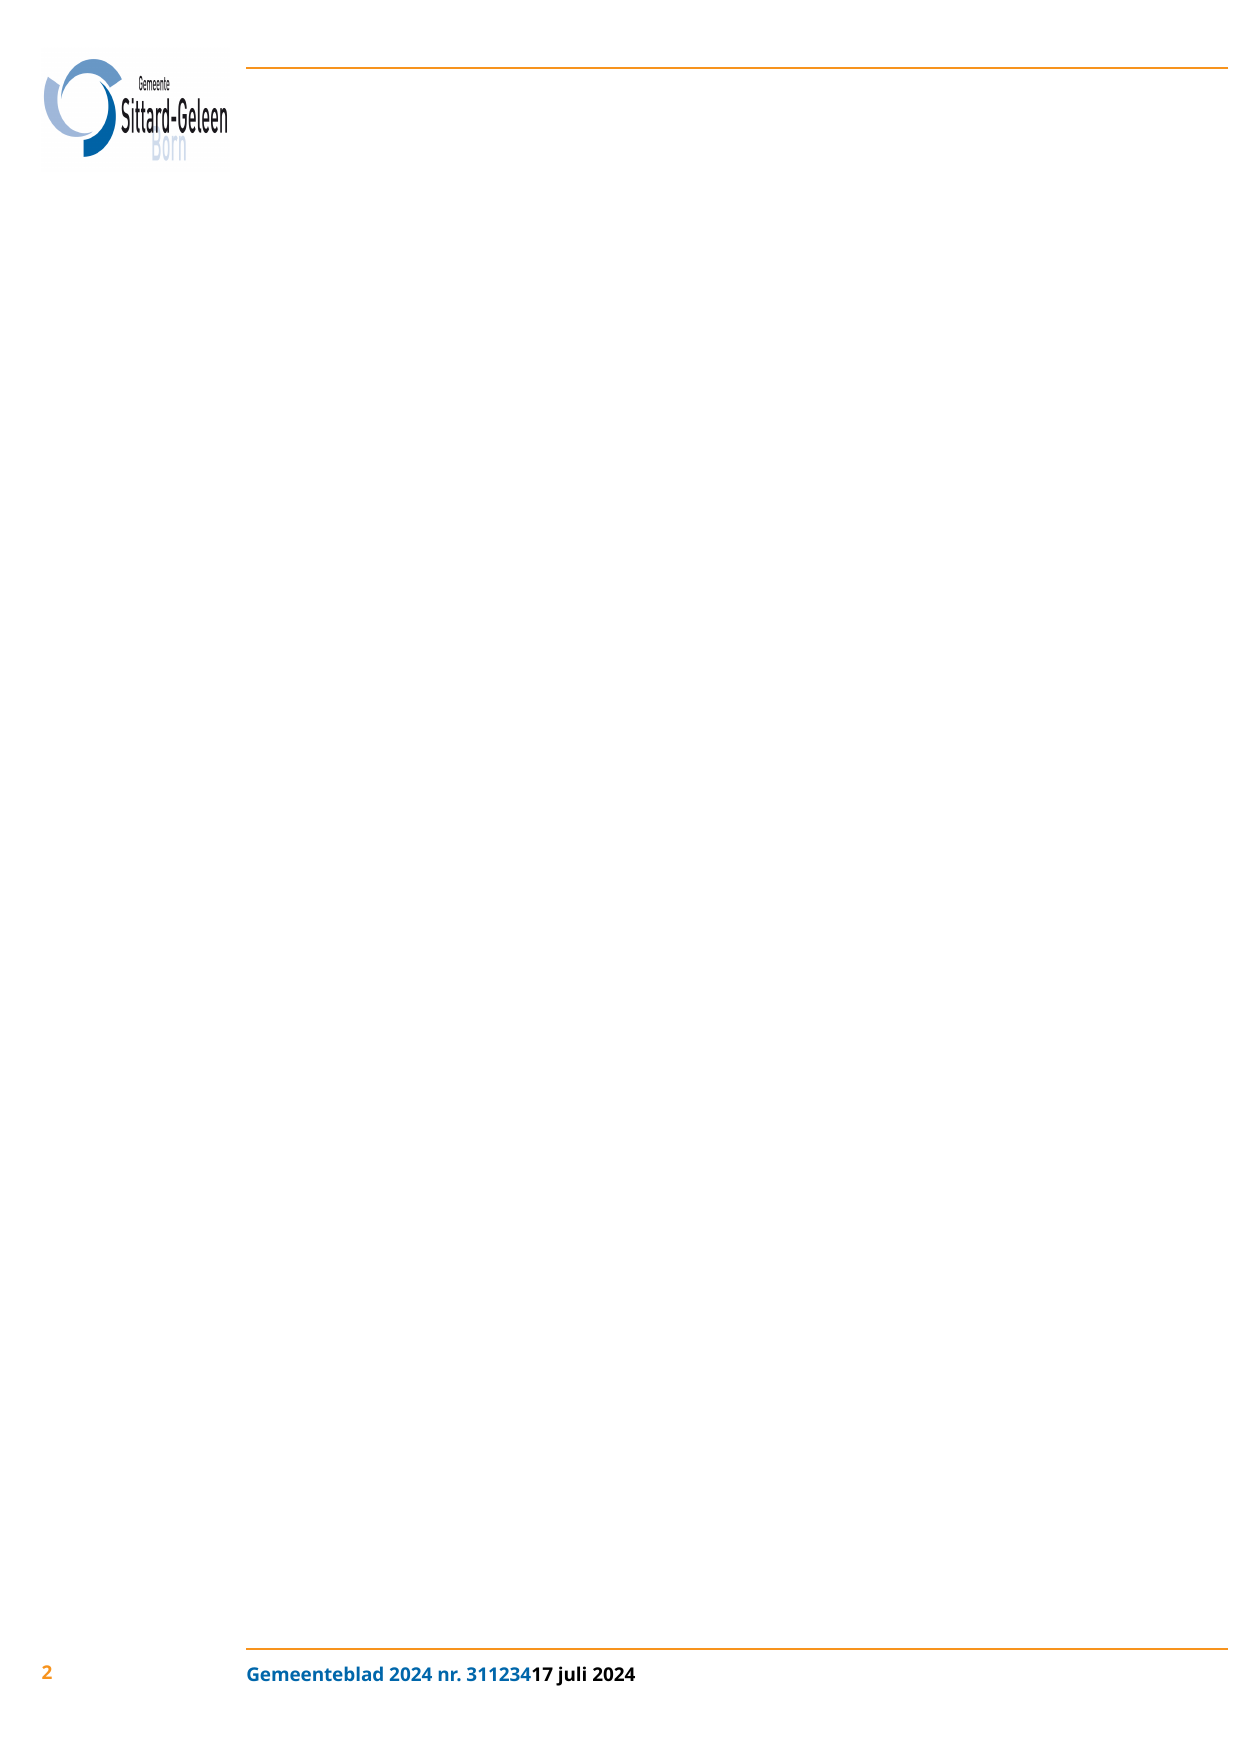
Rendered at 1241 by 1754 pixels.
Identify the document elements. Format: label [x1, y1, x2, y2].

picture [41, 47, 231, 172]
